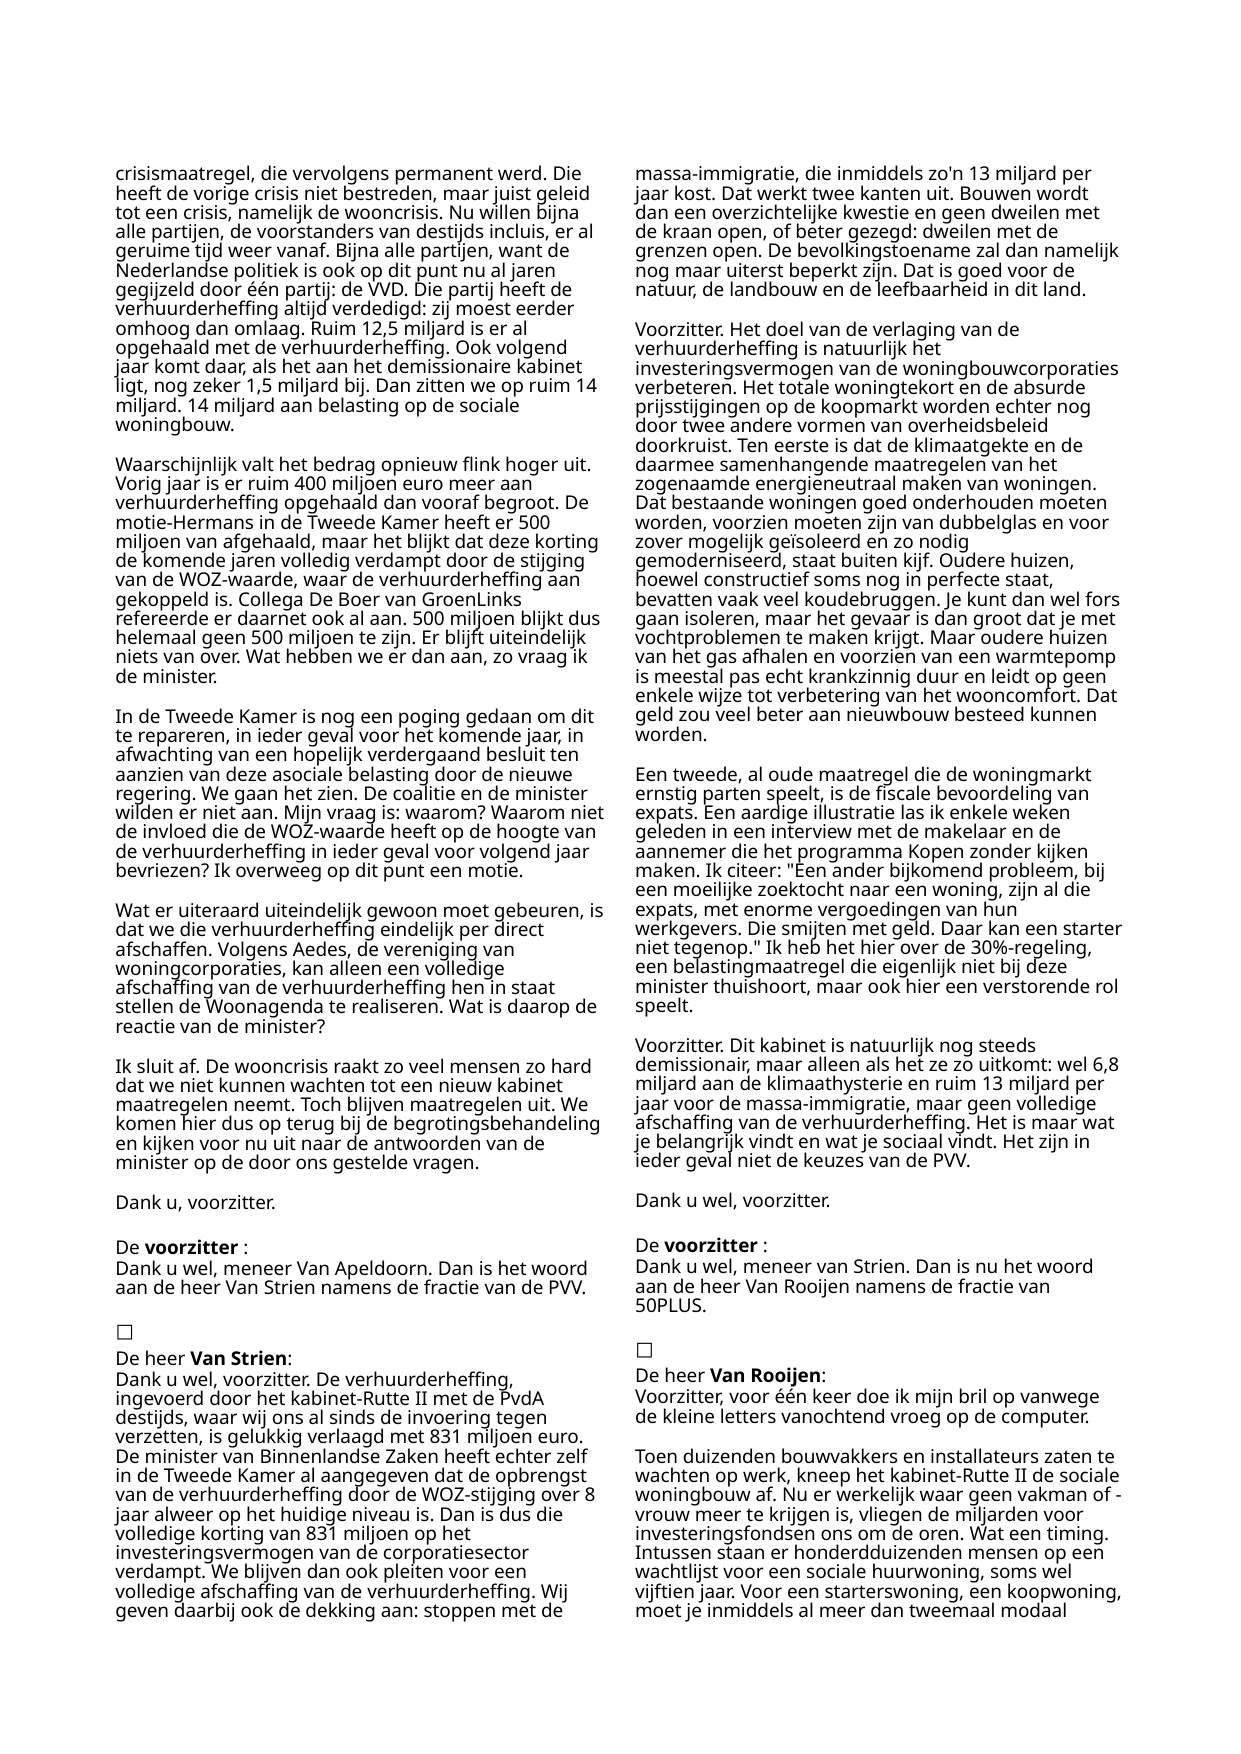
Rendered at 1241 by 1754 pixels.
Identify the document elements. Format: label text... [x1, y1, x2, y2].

text Toen duizenden bouwvakkers en installateurs zaten te wachten op werk, kneep het kabinet-Rutte II de sociale woningbouw af. Nu er werkelijk waar geen vakman of -vrouw meer te krijgen is, vliegen de miljarden voor investeringsfondsen ons om de oren. Wat een timing. Intussen staan er honderdduizenden mensen op een wachtlijst voor een sociale huurwoning, soms wel vijftien jaar. Voor een starterswoning, een koopwoning, moet je inmiddels al meer dan tweemaal modaal [635, 1448, 1125, 1621]
text De voorzitter : [635, 1233, 1125, 1258]
text Dank u wel, meneer Van Apeldoorn. Dan is het woord aan de heer Van Strien namens de fractie van de PVV. [115, 1260, 605, 1298]
text Dank u wel, voorzitter. De verhuurderheffing, ingevoerd door het kabinet-Rutte II met de PvdA destijds, waar wij ons al sinds de invoering tegen verzetten, is gelukkig verlaagd met 831 miljoen euro. De minister van Binnenlandse Zaken heeft echter zelf in de Tweede Kamer al aangegeven dat de opbrengst van de verhuurderheffing door de WOZ-stijging over 8 jaar alweer op het huidige niveau is. Dan is dus die volledige korting van 831 miljoen op het investeringsvermogen van de corporatiesector verdampt. We blijven dan ook pleiten voor een volledige afschaffing van de verhuurderheffing. Wij geven daarbij ook de dekking aan: stoppen met de [115, 1371, 605, 1621]
text Voorzitter, voor één keer doe ik mijn bril op vanwege de kleine letters vanochtend vroeg op de computer. [635, 1388, 1125, 1427]
text crisismaatregel, die vervolgens permanent werd. Die heeft de vorige crisis niet bestreden, maar juist geleid tot een crisis, namelijk de wooncrisis. Nu willen bijna alle partijen, de voorstanders van destijds incluis, er al geruime tijd weer vanaf. Bijna alle partijen, want de Nederlandse politiek is ook op dit punt nu al jaren gegijzeld door één partij: de VVD. Die partij heeft de verhuurderheffing altijd verdedigd: zij moest eerder omhoog dan omlaag. Ruim 12,5 miljard is er al opgehaald met de verhuurderheffing. Ook volgend jaar komt daar, als het aan het demissionaire kabinet ligt, nog zeker 1,5 miljard bij. Dan zitten we op ruim 14 miljard. 14 miljard aan belasting op de sociale woningbouw. [115, 165, 605, 435]
text ⬜ [635, 1337, 1125, 1363]
text Voorzitter. Dit kabinet is natuurlijk nog steeds demissionair, maar alleen als het ze zo uitkomt: wel 6,8 miljard aan de klimaathysterie en ruim 13 miljard per jaar voor de massa-immigratie, maar geen volledige afschaffing van de verhuurderheffing. Het is maar wat je belangrijk vindt en wat je sociaal vindt. Het zijn in ieder geval niet de keuzes van de PVV. [635, 1037, 1125, 1172]
text Dank u, voorzitter. [115, 1194, 605, 1213]
text Dank u wel, meneer van Strien. Dan is nu het woord aan de heer Van Rooijen namens de fractie van 50PLUS. [635, 1258, 1125, 1316]
text De heer Van Strien: [115, 1345, 605, 1371]
text Voorzitter. Het doel van de verlaging van de verhuurderheffing is natuurlijk het investeringsvermogen van de woningbouwcorporaties verbeteren. Het totale woningtekort en de absurde prijsstijgingen op de koopmarkt worden echter nog door twee andere vormen van overheidsbeleid doorkruist. Ten eerste is dat de klimaatgekte en de daarmee samenhangende maatregelen van het zogenaamde energieneutraal maken van woningen. Dat bestaande woningen goed onderhouden moeten worden, voorzien moeten zijn van dubbelglas en voor zover mogelijk geïsoleerd en zo nodig gemoderniseerd, staat buiten kijf. Oudere huizen, hoewel constructief soms nog in perfecte staat, bevatten vaak veel koudebruggen. Je kunt dan wel fors gaan isoleren, maar het gevaar is dan groot dat je met vochtproblemen te maken krijgt. Maar oudere huizen van het gas afhalen en voorzien van een warmtepomp is meestal pas echt krankzinnig duur en leidt op geen enkele wijze tot verbetering van het wooncomfort. Dat geld zou veel beter aan nieuwbouw besteed kunnen worden. [635, 321, 1125, 745]
text De voorzitter : [115, 1234, 605, 1260]
text Waarschijnlijk valt het bedrag opnieuw flink hoger uit. Vorig jaar is er ruim 400 miljoen euro meer aan verhuurderheffing opgehaald dan vooraf begroot. De motie-Hermans in de Tweede Kamer heeft er 500 miljoen van afgehaald, maar het blijkt dat deze korting de komende jaren volledig verdampt door de stijging van de WOZ-waarde, waar de verhuurderheffing aan gekoppeld is. Collega De Boer van GroenLinks refereerde er daarnet ook al aan. 500 miljoen blijkt dus helemaal geen 500 miljoen te zijn. Er blijft uiteindelijk niets van over. Wat hebben we er dan aan, zo vraag ik de minister. [115, 456, 605, 687]
text Ik sluit af. De wooncrisis raakt zo veel mensen zo hard dat we niet kunnen wachten tot een nieuw kabinet maatregelen neemt. Toch blijven maatregelen uit. We komen hier dus op terug bij de begrotingsbehandeling en kijken voor nu uit naar de antwoorden van de minister op de door ons gestelde vragen. [115, 1058, 605, 1173]
text De heer Van Rooijen: [635, 1363, 1125, 1388]
text In de Tweede Kamer is nog een poging gedaan om dit te repareren, in ieder geval voor het komende jaar, in afwachting van een hopelijk verdergaand besluit ten aanzien van deze asociale belasting door de nieuwe regering. We gaan het zien. De coalitie en de minister wilden er niet aan. Mijn vraag is: waarom? Waarom niet de invloed die de WOZ-waarde heeft op de hoogte van de verhuurderheffing in ieder geval voor volgend jaar bevriezen? Ik overweeg op dit punt een motie. [115, 708, 605, 881]
text massa-immigratie, die inmiddels zo'n 13 miljard per jaar kost. Dat werkt twee kanten uit. Bouwen wordt dan een overzichtelijke kwestie en geen dweilen met de kraan open, of beter gezegd: dweilen met de grenzen open. De bevolkingstoename zal dan namelijk nog maar uiterst beperkt zijn. Dat is goed voor de natuur, de landbouw en de leefbaarheid in dit land. [635, 165, 1125, 300]
text ⬜ [115, 1319, 605, 1345]
text Wat er uiteraard uiteindelijk gewoon moet gebeuren, is dat we die verhuurderheffing eindelijk per direct afschaffen. Volgens Aedes, de vereniging van woningcorporaties, kan alleen een volledige afschaffing van de verhuurderheffing hen in staat stellen de Woonagenda te realiseren. Wat is daarop de reactie van de minister? [115, 902, 605, 1037]
text Dank u wel, voorzitter. [635, 1192, 1125, 1212]
text Een tweede, al oude maatregel die de woningmarkt ernstig parten speelt, is de fiscale bevoordeling van expats. Een aardige illustratie las ik enkele weken geleden in een interview met de makelaar en de aannemer die het programma Kopen zonder kijken maken. Ik citeer: "Een ander bijkomend probleem, bij een moeilijke zoektocht naar een woning, zijn al die expats, met enorme vergoedingen van hun werkgevers. Die smijten met geld. Daar kan een starter niet tegenop." Ik heb het hier over de 30%-regeling, een belastingmaatregel die eigenlijk niet bij deze minister thuishoort, maar ook hier een verstorende rol speelt. [635, 766, 1125, 1016]
